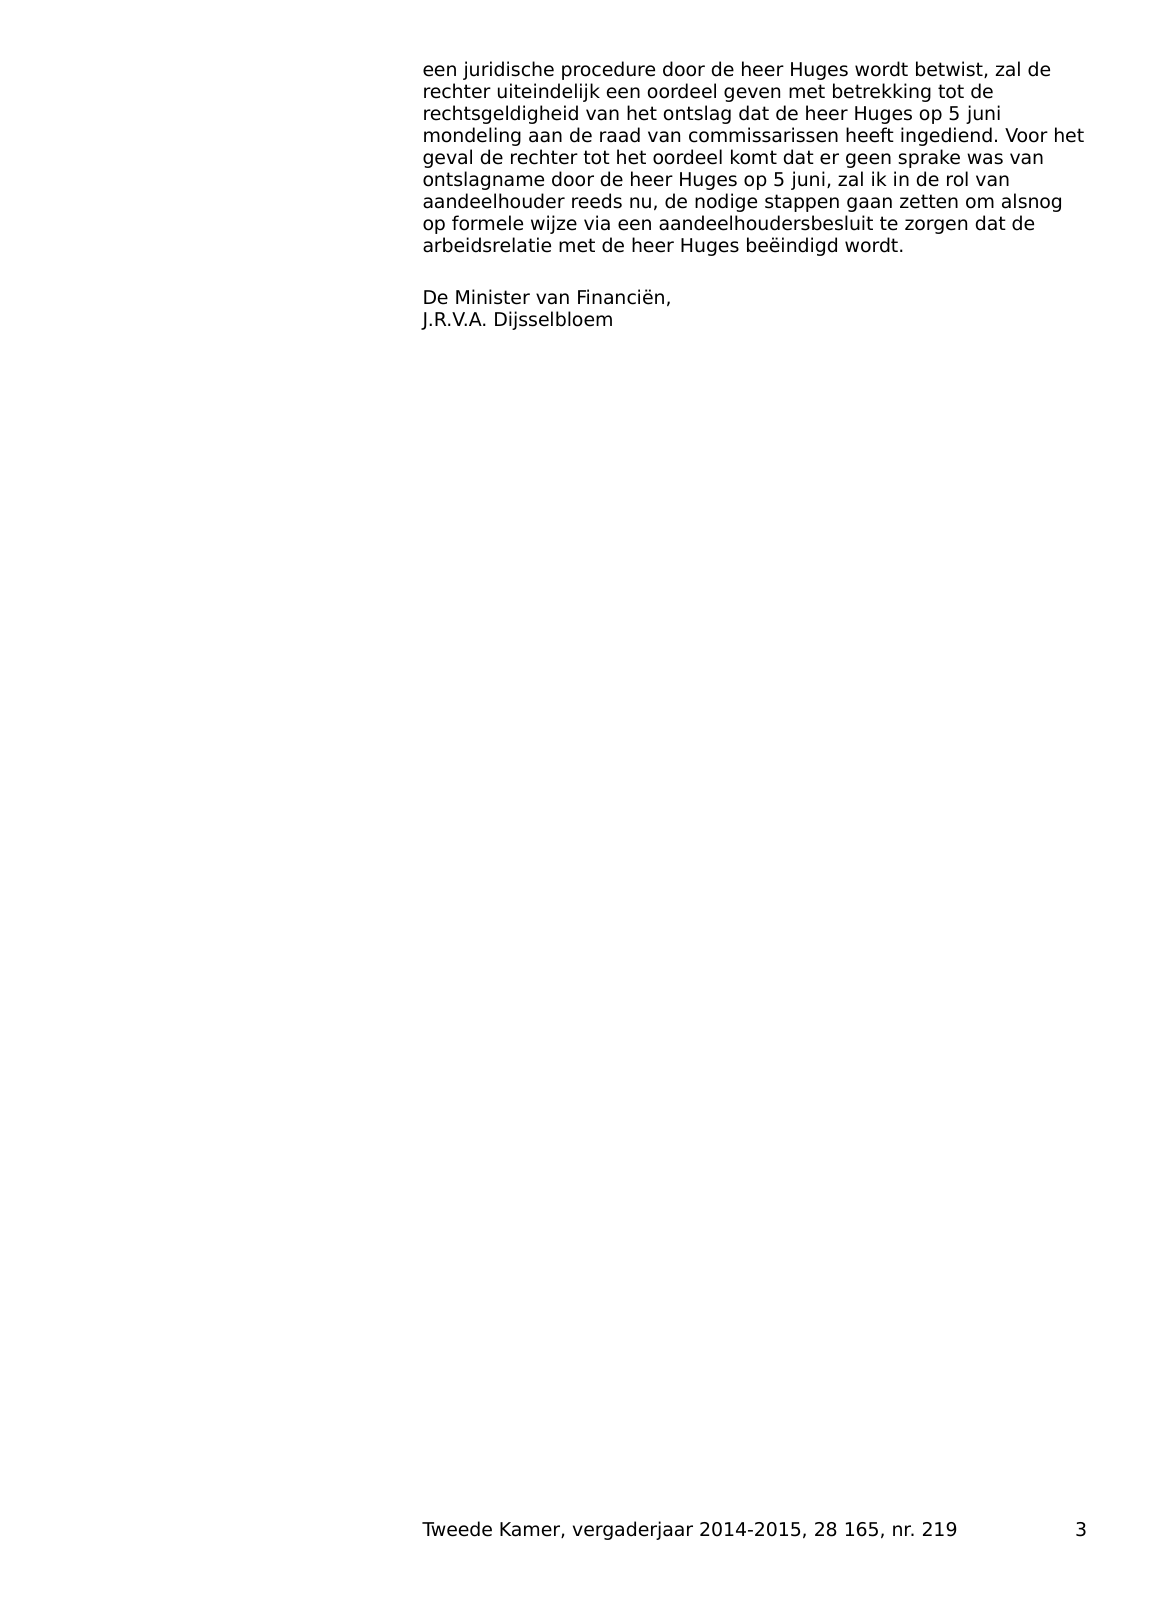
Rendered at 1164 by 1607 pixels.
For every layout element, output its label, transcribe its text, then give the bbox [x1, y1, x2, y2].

text De Minister van Financiën, J.R.V.A. Dijsselbloem [422, 287, 1087, 331]
text een juridische procedure door de heer Huges wordt betwist, zal de rechter uiteindelijk een oordeel geven met betrekking tot de rechtsgeldigheid van het ontslag dat de heer Huges op 5 juni mondeling aan de raad van commissarissen heeft ingediend. Voor het geval de rechter tot het oordeel komt dat er geen sprake was van ontslagname door de heer Huges op 5 juni, zal ik in de rol van aandeelhouder reeds nu, de nodige stappen gaan zetten om alsnog op formele wijze via een aandeelhoudersbesluit te zorgen dat de arbeidsrelatie met de heer Huges beëindigd wordt. [422, 59, 1087, 257]
